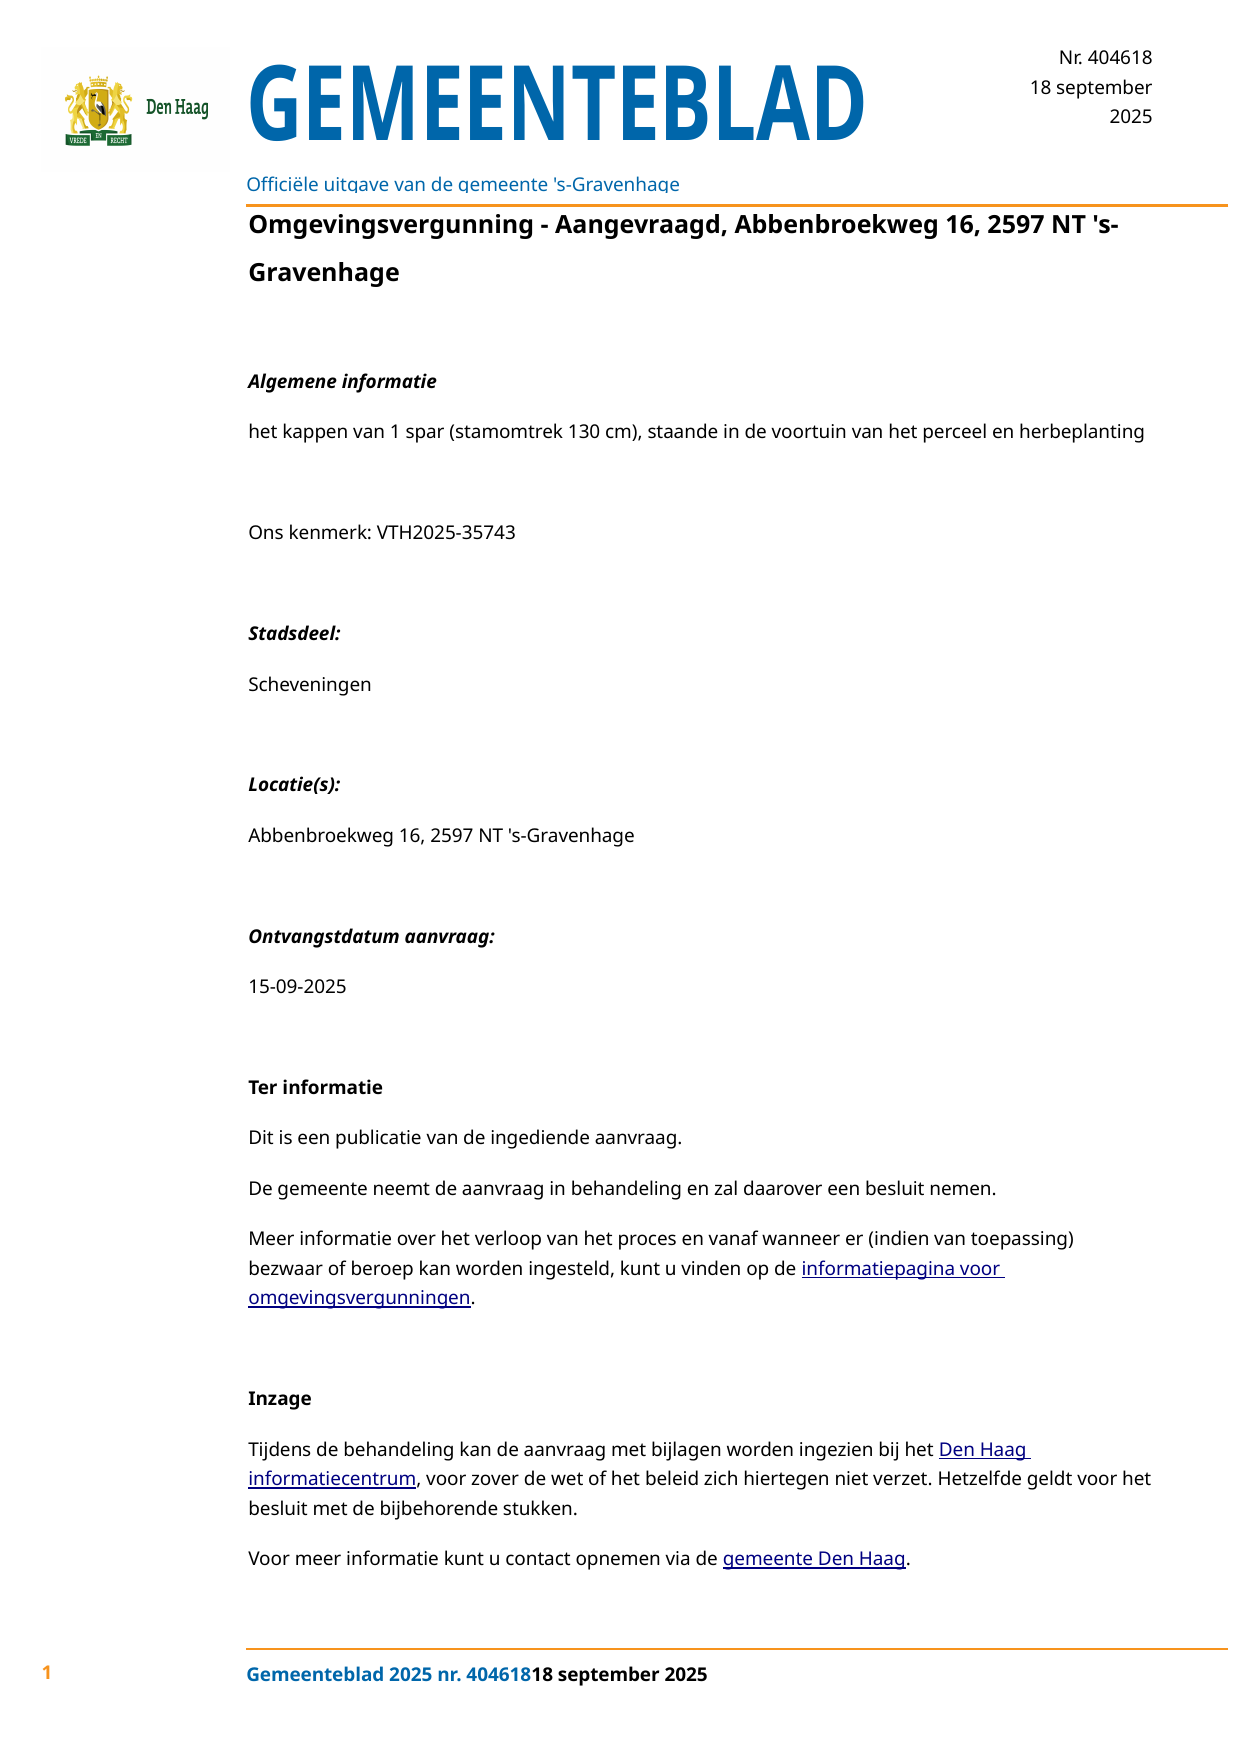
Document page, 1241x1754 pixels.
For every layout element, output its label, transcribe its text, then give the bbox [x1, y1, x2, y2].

text De gemeente neemt de aanvraag in behandeling en zal daarover een besluit nemen. [248, 1175, 1152, 1201]
text Tijdens de behandeling kan de aanvraag met bijlagen worden ingezien bij het Den Haag informatiecentrum, voor zover de wet of het beleid zich hiertegen niet verzet. Hetzelfde geldt voor het besluit met de bijbehorende stukken. [248, 1436, 1152, 1521]
text Omgevingsvergunning - Aangevraagd, Abbenbroekweg 16, 2597 NT 's-Gravenhage [248, 207, 1152, 288]
text Dit is een publicatie van de ingediende aanvraag. [248, 1124, 1152, 1150]
text Meer informatie over het verloop van het proces en vanaf wanneer er (indien van toepassing) bezwaar of beroep kan worden ingesteld, kunt u vinden op de informatiepagina voor omgevingsvergunningen. [248, 1225, 1152, 1310]
text het kappen van 1 spar (stamomtrek 130 cm), staande in de voortuin van het perceel en herbeplanting [248, 419, 1152, 444]
text 15-09-2025 [248, 973, 1152, 999]
text Stadsdeel: [248, 620, 1152, 646]
text Algemene informatie [248, 368, 1152, 394]
text Abbenbroekweg 16, 2597 NT 's-Gravenhage [248, 822, 1152, 848]
text Ontvangstdatum aanvraag: [248, 923, 1152, 949]
text Locatie(s): [248, 772, 1152, 797]
text Voor meer informatie kunt u contact opnemen via de gemeente Den Haag. [248, 1545, 1152, 1571]
picture [41, 47, 231, 172]
text Scheveningen [248, 671, 1152, 697]
text Inzage [248, 1385, 1152, 1411]
text Ter informatie [248, 1074, 1152, 1100]
text Ons kenmerk: VTH2025-35743 [248, 519, 1152, 545]
